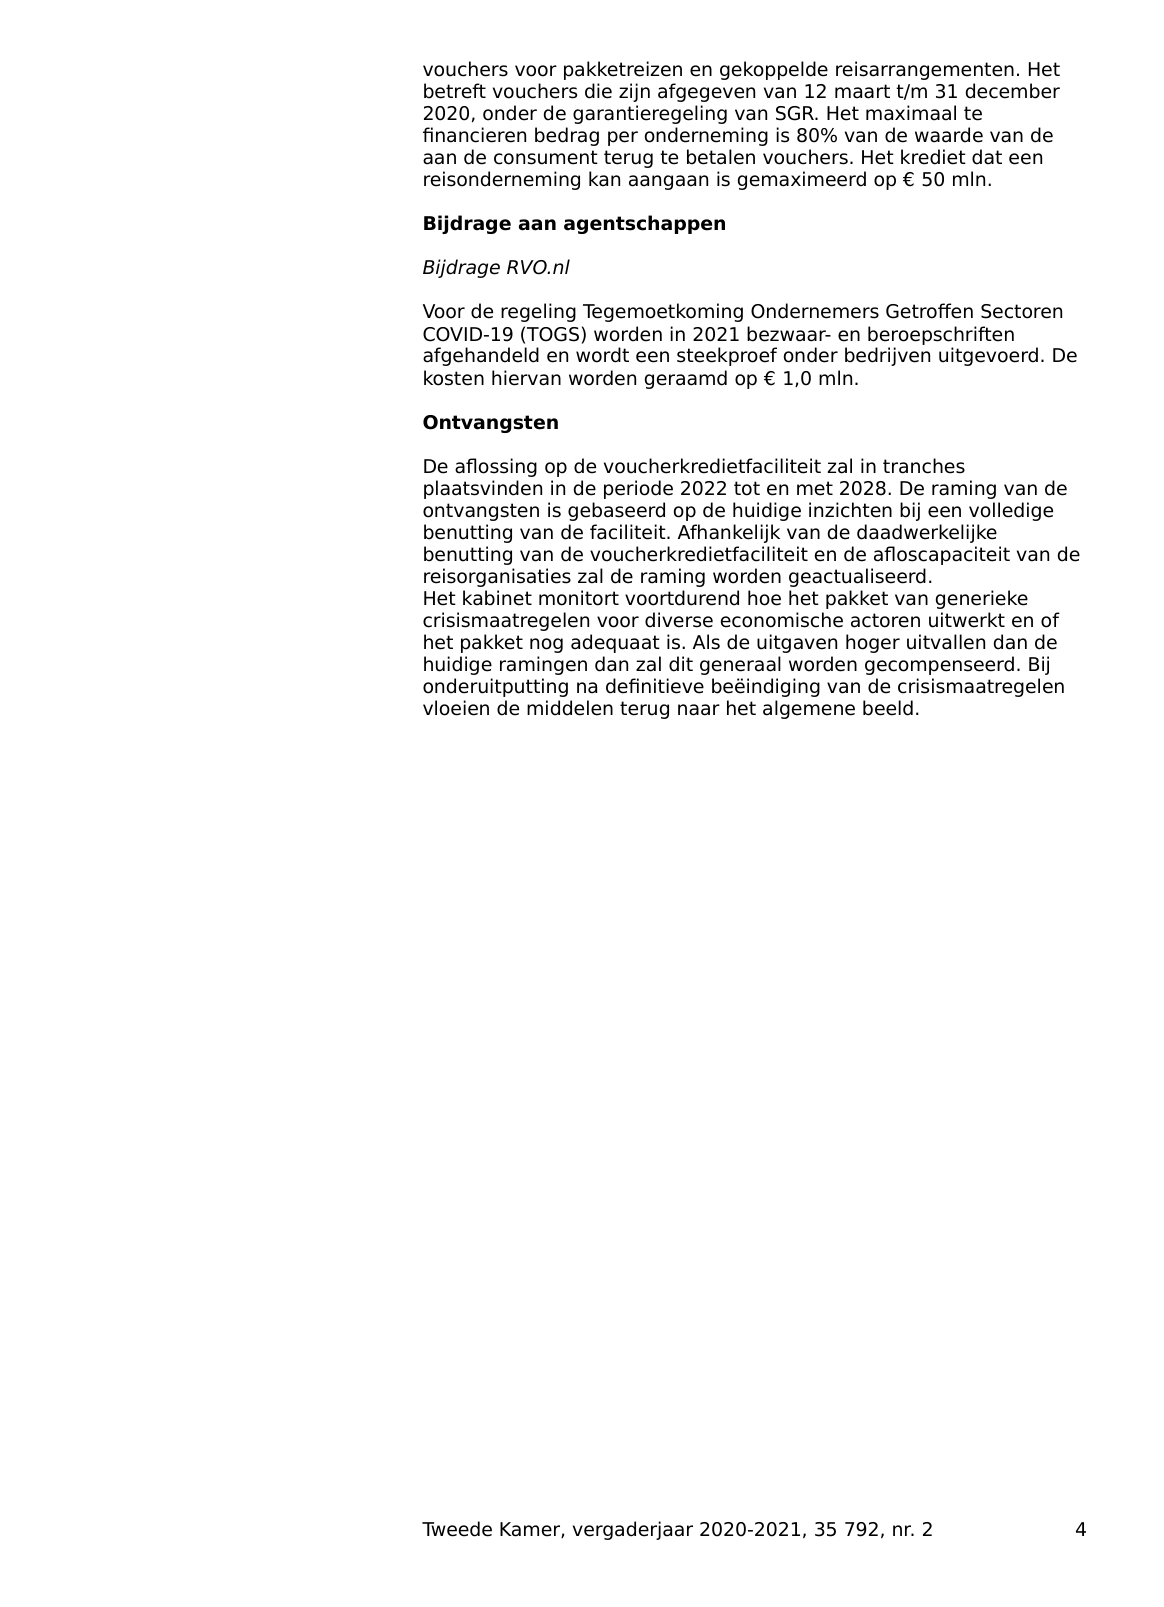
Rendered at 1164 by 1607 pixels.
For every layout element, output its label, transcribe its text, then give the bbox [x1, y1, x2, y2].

text Het kabinet monitort voortdurend hoe het pakket van generieke crisismaatregelen voor diverse economische actoren uitwerkt en of het pakket nog adequaat is. Als de uitgaven hoger uitvallen dan de huidige ramingen dan zal dit generaal worden gecompenseerd. Bij onderuitputting na definitieve beëindiging van de crisismaatregelen vloeien de middelen terug naar het algemene beeld. [422, 588, 1087, 719]
text Voor de regeling Tegemoetkoming Ondernemers Getroffen Sectoren COVID-19 (TOGS) worden in 2021 bezwaar- en beroepschriften afgehandeld en wordt een steekproef onder bedrijven uitgevoerd. De kosten hiervan worden geraamd op € 1,0 mln. [422, 301, 1087, 389]
text De aflossing op de voucherkredietfaciliteit zal in tranches plaatsvinden in de periode 2022 tot en met 2028. De raming van de ontvangsten is gebaseerd op de huidige inzichten bij een volledige benutting van de faciliteit. Afhankelijk van de daadwerkelijke benutting van de voucherkredietfaciliteit en de afloscapaciteit van de reisorganisaties zal de raming worden geactualiseerd. [422, 456, 1087, 588]
subtitle Bijdrage aan agentschappen [422, 213, 1087, 235]
subtitle Bijdrage RVO.nl [422, 257, 1087, 279]
text vouchers voor pakketreizen en gekoppelde reisarrangementen. Het betreft vouchers die zijn afgegeven van 12 maart t/m 31 december 2020, onder de garantieregeling van SGR. Het maximaal te financieren bedrag per onderneming is 80% van de waarde van de aan de consument terug te betalen vouchers. Het krediet dat een reisonderneming kan aangaan is gemaximeerd op € 50 mln. [422, 59, 1087, 191]
subtitle Ontvangsten [422, 412, 1087, 433]
